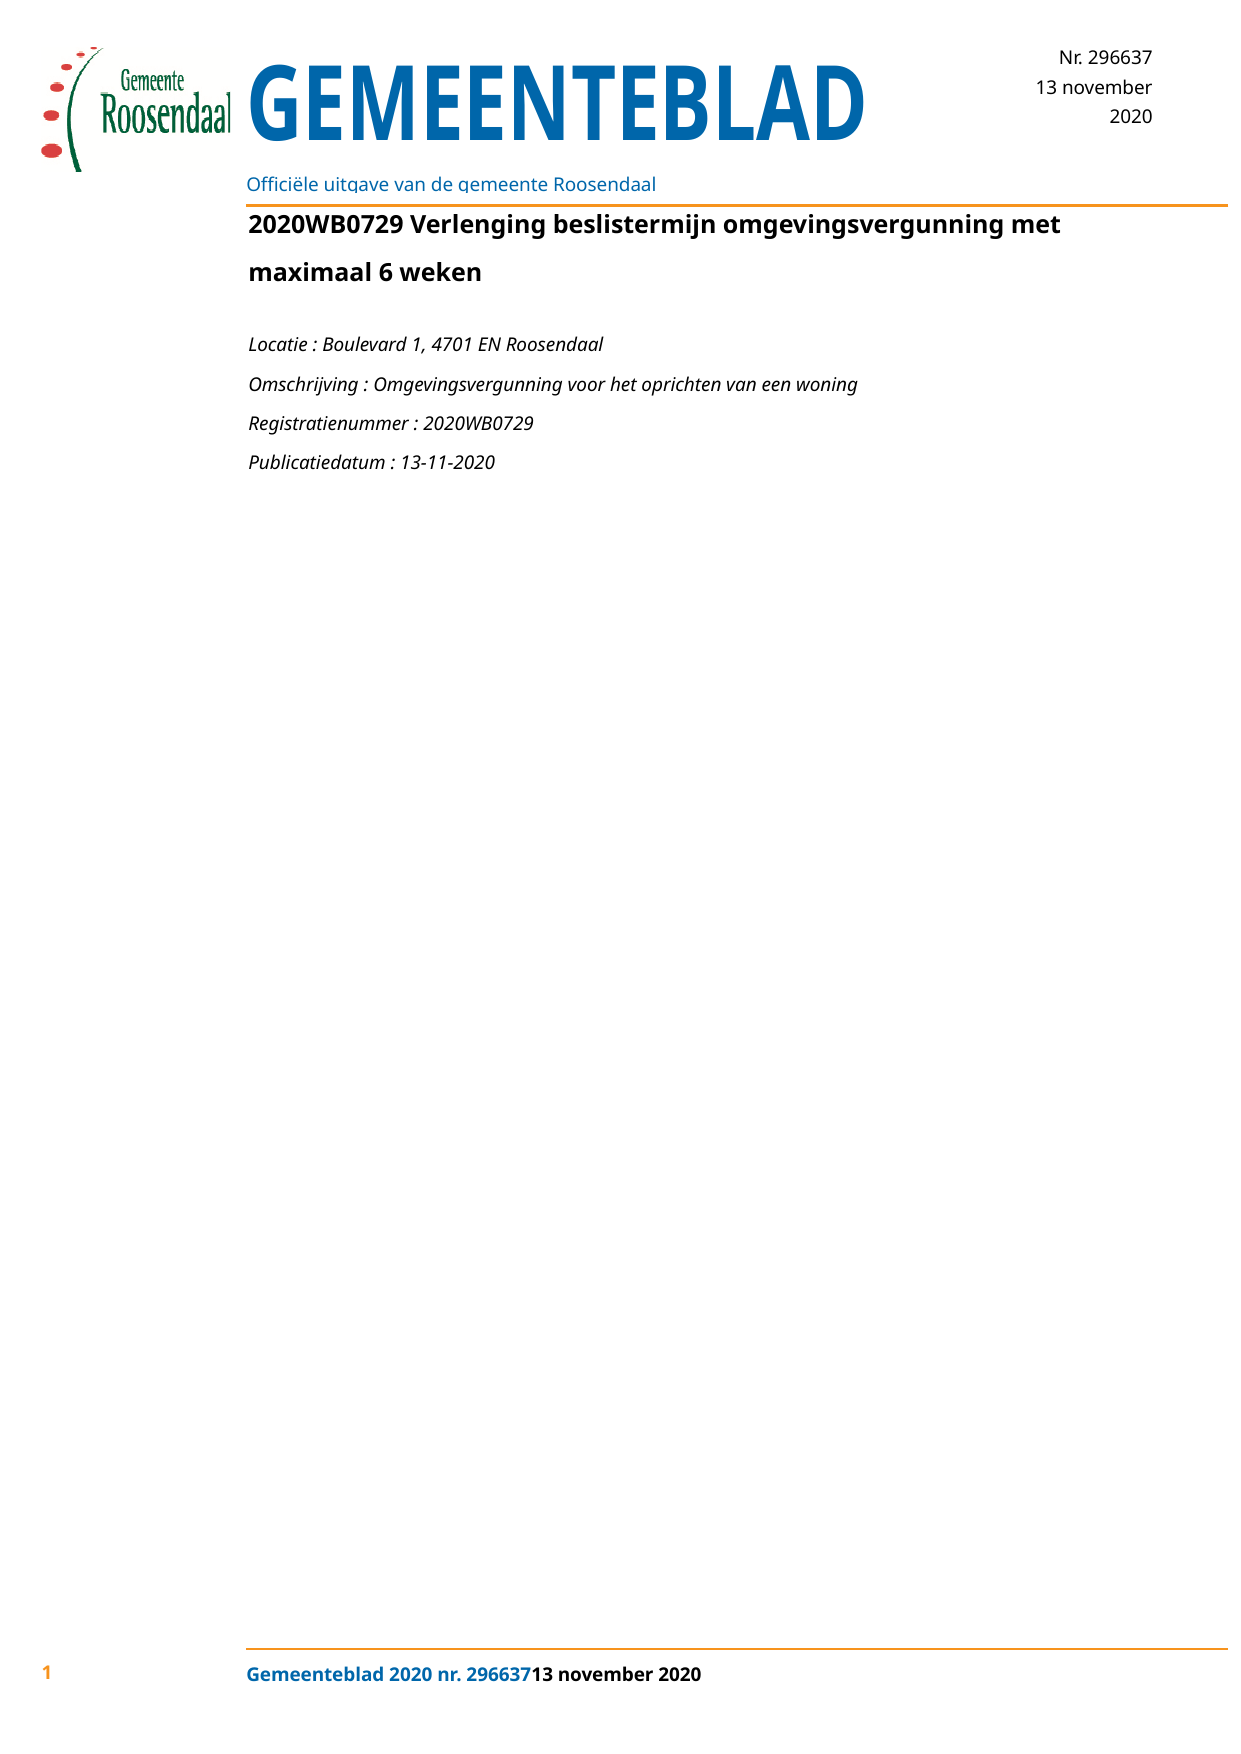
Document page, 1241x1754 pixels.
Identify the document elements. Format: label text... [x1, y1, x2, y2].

picture [41, 47, 231, 172]
text Publicatiedatum : 13-11-2020 [248, 449, 1152, 475]
text Omschrijving : Omgevingsvergunning voor het oprichten van een woning [248, 371, 1152, 396]
text Locatie : Boulevard 1, 4701 EN Roosendaal [248, 331, 1152, 357]
text 2020WB0729 Verlenging beslistermijn omgevingsvergunning met maximaal 6 weken [248, 207, 1152, 288]
text Registratienummer : 2020WB0729 [248, 410, 1152, 436]
